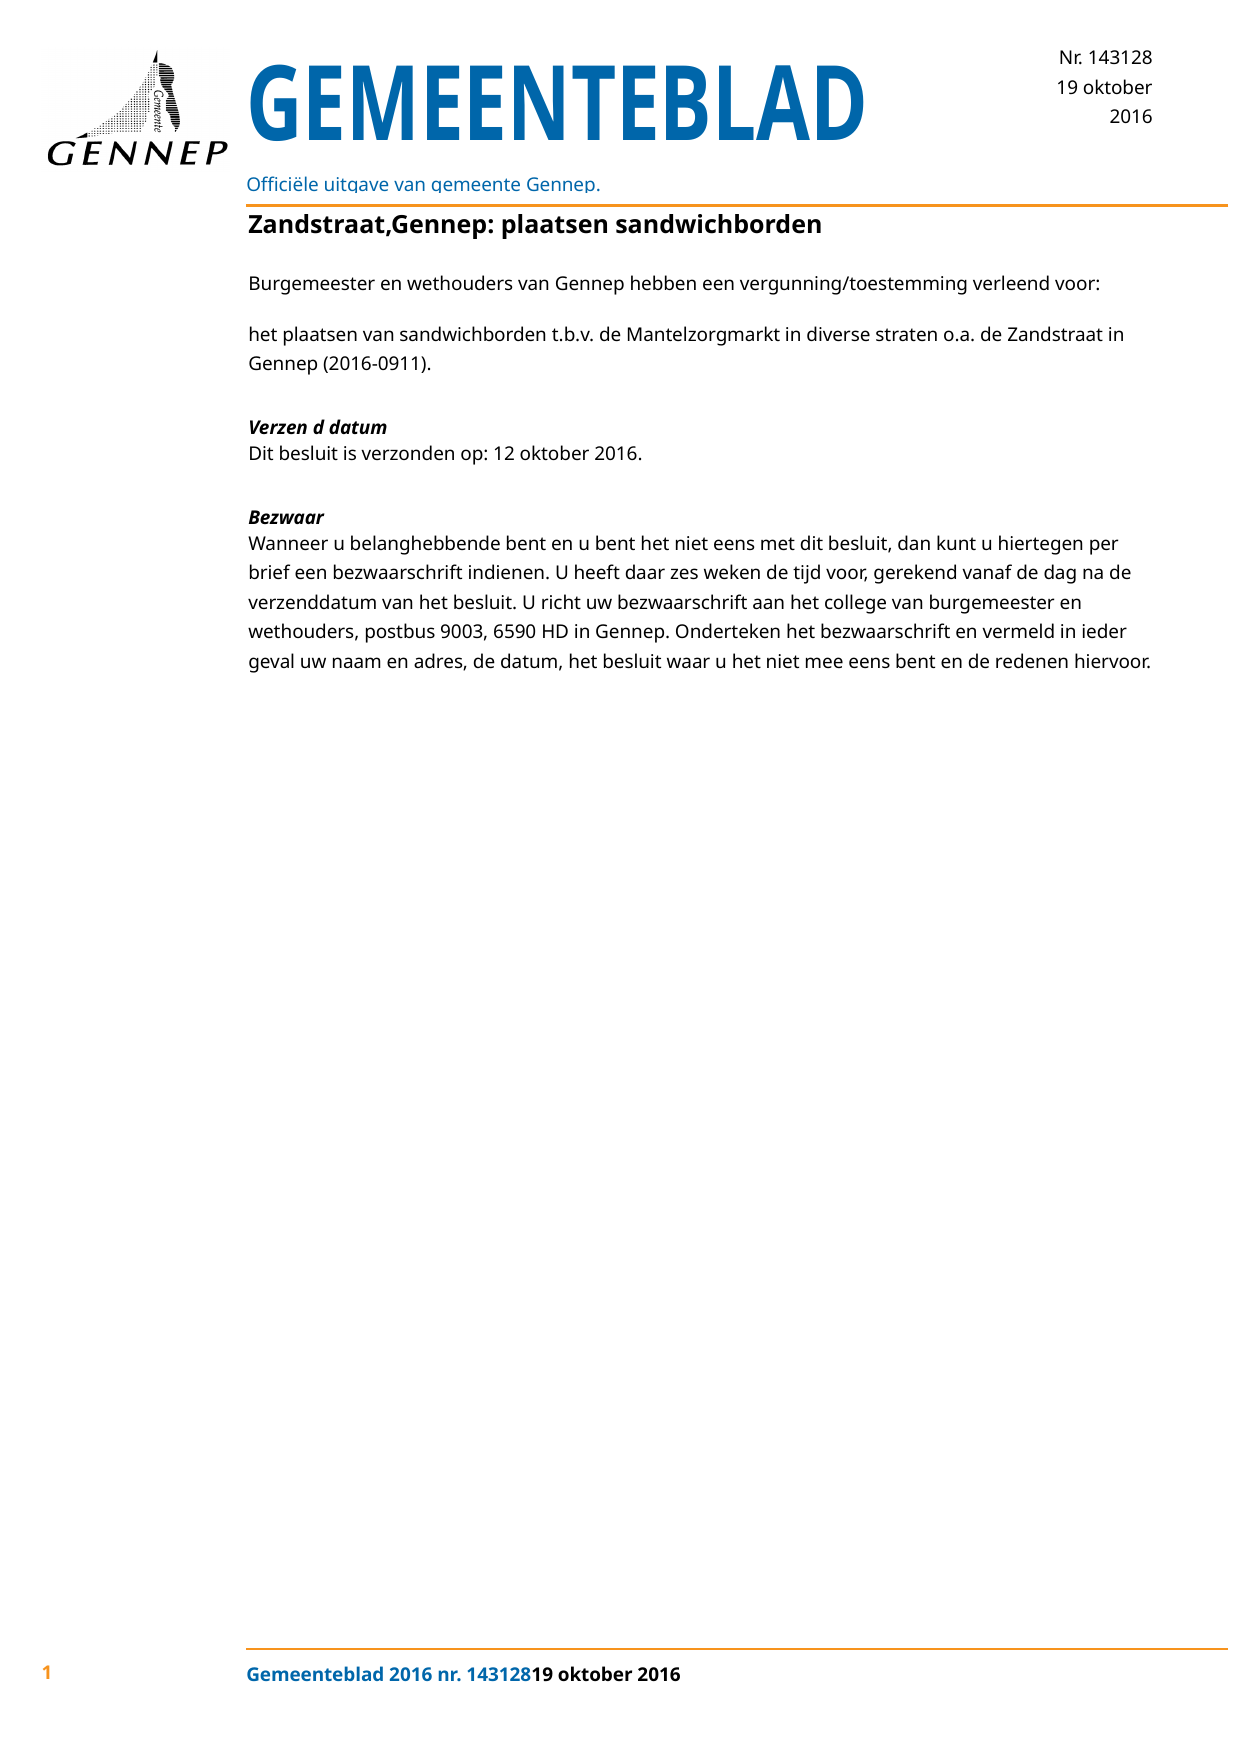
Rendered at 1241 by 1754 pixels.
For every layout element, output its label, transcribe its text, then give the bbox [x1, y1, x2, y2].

text het plaatsen van sandwichborden t.b.v. de Mantelzorgmarkt in diverse straten o.a. de Zandstraat in Gennep (2016-0911). [248, 321, 1152, 376]
text Wanneer u belanghebbende bent en u bent het niet eens met dit besluit, dan kunt u hiertegen per brief een bezwaarschrift indienen. U heeft daar zes weken de tijd voor, gerekend vanaf de dag na de verzenddatum van het besluit. U richt uw bezwaarschrift aan het college van burgemeester en wethouders, postbus 9003, 6590 HD in Gennep. Onderteken het bezwaarschrift en vermeld in ieder geval uw naam en adres, de datum, het besluit waar u het niet mee eens bent en de redenen hiervoor. [248, 530, 1152, 674]
text Zandstraat,Gennep: plaatsen sandwichborden [248, 207, 1152, 241]
text Bezwaar [248, 504, 1152, 530]
text Burgemeester en wethouders van Gennep hebben een vergunning/toestemming verleend voor: [248, 270, 1152, 296]
text Dit besluit is verzonden op: 12 oktober 2016. [248, 440, 1152, 466]
picture [41, 47, 231, 172]
text Verzen d datum [248, 414, 1152, 440]
